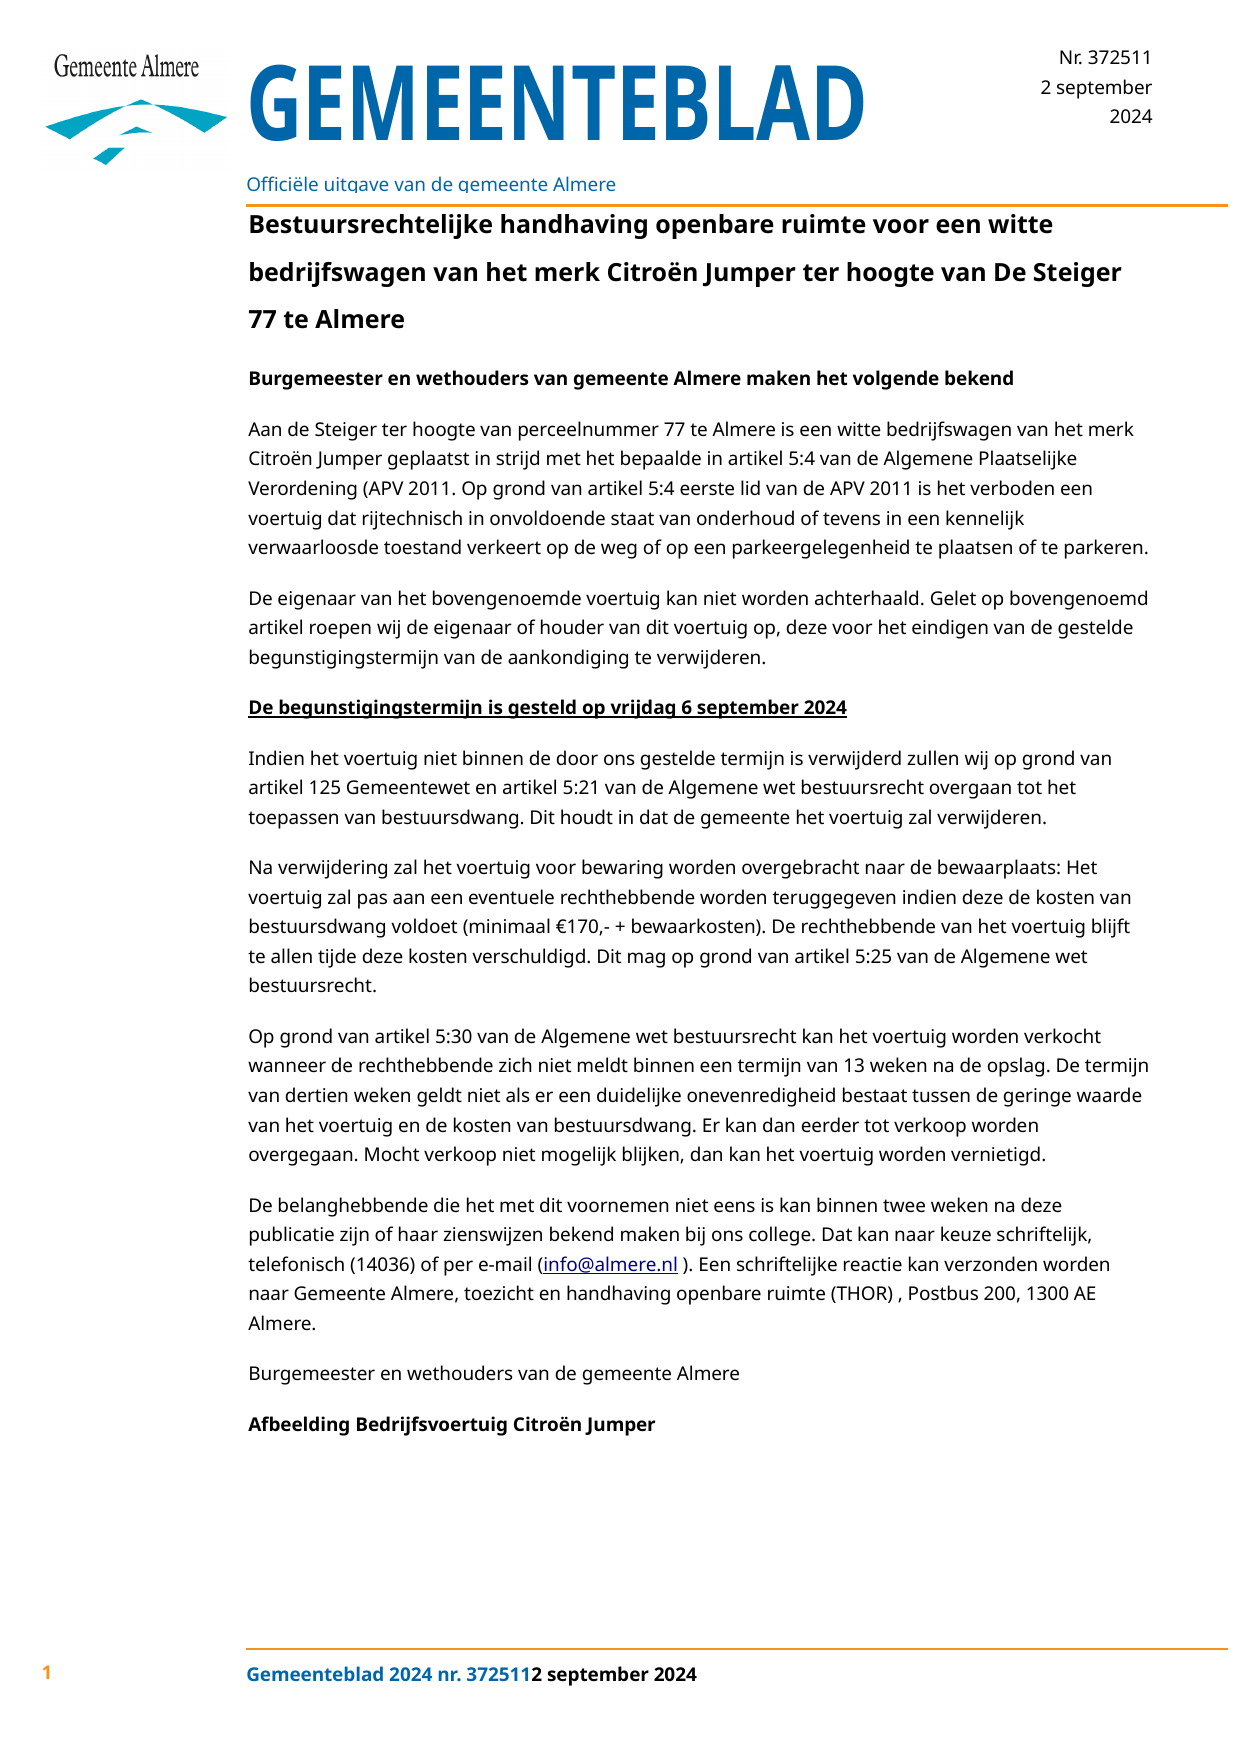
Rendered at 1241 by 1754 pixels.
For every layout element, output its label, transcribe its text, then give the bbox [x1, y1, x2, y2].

text Burgemeester en wethouders van gemeente Almere maken het volgende bekend [248, 366, 1152, 391]
text Afbeelding Bedrijfsvoertuig Citroën Jumper [248, 1411, 1152, 1437]
text Burgemeester en wethouders van de gemeente Almere [248, 1361, 1152, 1386]
picture [41, 47, 231, 172]
text Op grond van artikel 5:30 van de Algemene wet bestuursrecht kan het voertuig worden verkocht wanneer de rechthebbende zich niet meldt binnen een termijn van 13 weken na de opslag. De termijn van dertien weken geldt niet als er een duidelijke onevenredigheid bestaat tussen de geringe waarde van het voertuig en de kosten van bestuursdwang. Er kan dan eerder tot verkoop worden overgegaan. Mocht verkoop niet mogelijk blijken, dan kan het voertuig worden vernietigd. [248, 1023, 1152, 1167]
text Bestuursrechtelijke handhaving openbare ruimte voor een witte bedrijfswagen van het merk Citroën Jumper ter hoogte van De Steiger 77 te Almere [248, 207, 1152, 336]
text Aan de Steiger ter hoogte van perceelnummer 77 te Almere is een witte bedrijfswagen van het merk Citroën Jumper geplaatst in strijd met het bepaalde in artikel 5:4 van de Algemene Plaatselijke Verordening (APV 2011. Op grond van artikel 5:4 eerste lid van de APV 2011 is het verboden een voertuig dat rijtechnisch in onvoldoende staat van onderhoud of tevens in een kennelijk verwaarloosde toestand verkeert op de weg of op een parkeergelegenheid te plaatsen of te parkeren. [248, 416, 1152, 560]
text De begunstigingstermijn is gesteld op vrijdag 6 september 2024 [248, 694, 1152, 720]
text Na verwijdering zal het voertuig voor bewaring worden overgebracht naar de bewaarplaats: Het voertuig zal pas aan een eventuele rechthebbende worden teruggegeven indien deze de kosten van bestuursdwang voldoet (minimaal €170,- + bewaarkosten). De rechthebbende van het voertuig blijft te allen tijde deze kosten verschuldigd. Dit mag op grond van artikel 5:25 van de Algemene wet bestuursrecht. [248, 854, 1152, 998]
text Indien het voertuig niet binnen de door ons gestelde termijn is verwijderd zullen wij op grond van artikel 125 Gemeentewet en artikel 5:21 van de Algemene wet bestuursrecht overgaan tot het toepassen van bestuursdwang. Dit houdt in dat de gemeente het voertuig zal verwijderen. [248, 745, 1152, 829]
text De belanghebbende die het met dit voornemen niet eens is kan binnen twee weken na deze publicatie zijn of haar zienswijzen bekend maken bij ons college. Dat kan naar keuze schriftelijk, telefonisch (14036) of per e-mail (info@almere.nl ). Een schriftelijke reactie kan verzonden worden naar Gemeente Almere, toezicht en handhaving openbare ruimte (THOR) , Postbus 200, 1300 AE Almere. [248, 1192, 1152, 1336]
text De eigenaar van het bovengenoemde voertuig kan niet worden achterhaald. Gelet op bovengenoemd artikel roepen wij de eigenaar of houder van dit voertuig op, deze voor het eindigen van de gestelde begunstigingstermijn van de aankondiging te verwijderen. [248, 585, 1152, 669]
